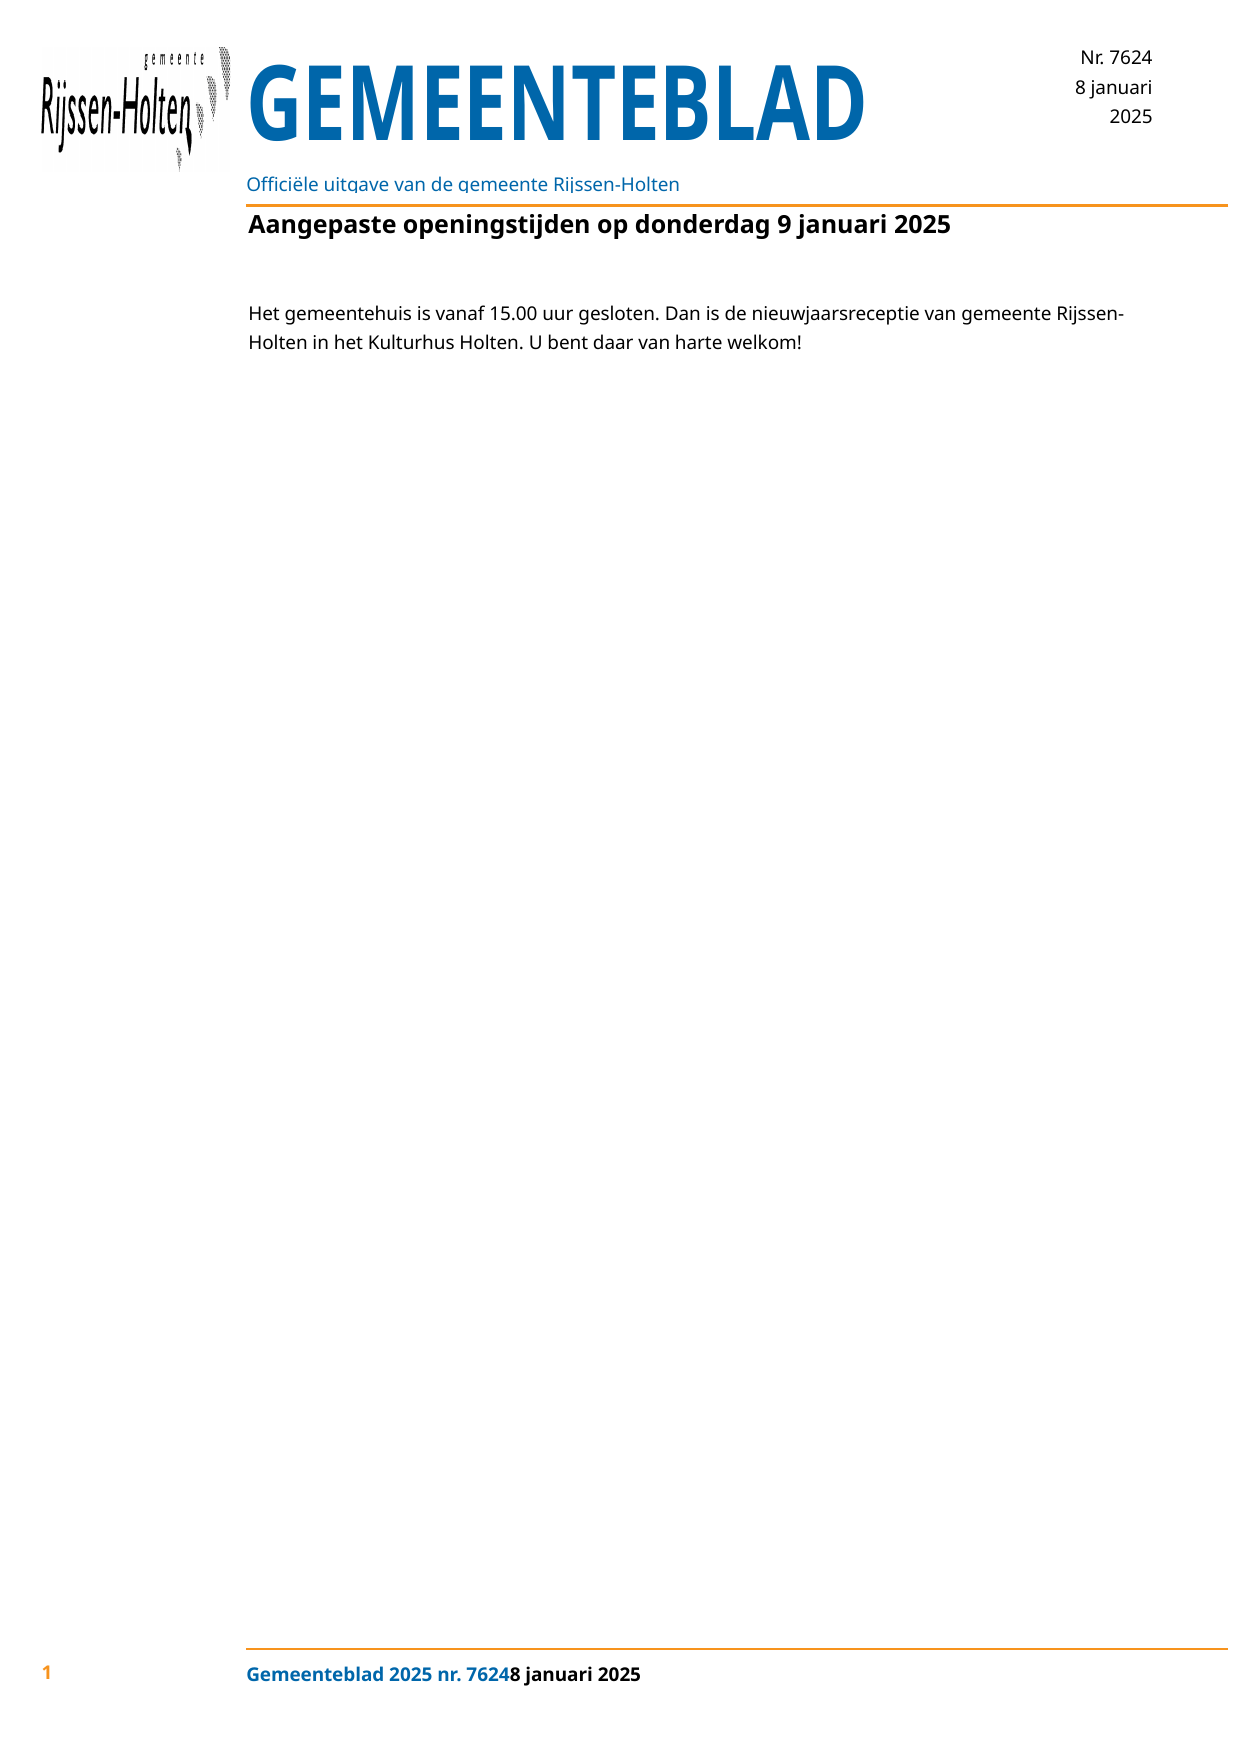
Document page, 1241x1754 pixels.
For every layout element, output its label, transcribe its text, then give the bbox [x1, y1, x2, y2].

picture [41, 47, 231, 172]
text Aangepaste openingstijden op donderdag 9 januari 2025 [248, 207, 1152, 241]
text Het gemeentehuis is vanaf 15.00 uur gesloten. Dan is de nieuwjaarsreceptie van gemeente Rijssen-Holten in het Kulturhus Holten. U bent daar van harte welkom! [248, 300, 1152, 355]
